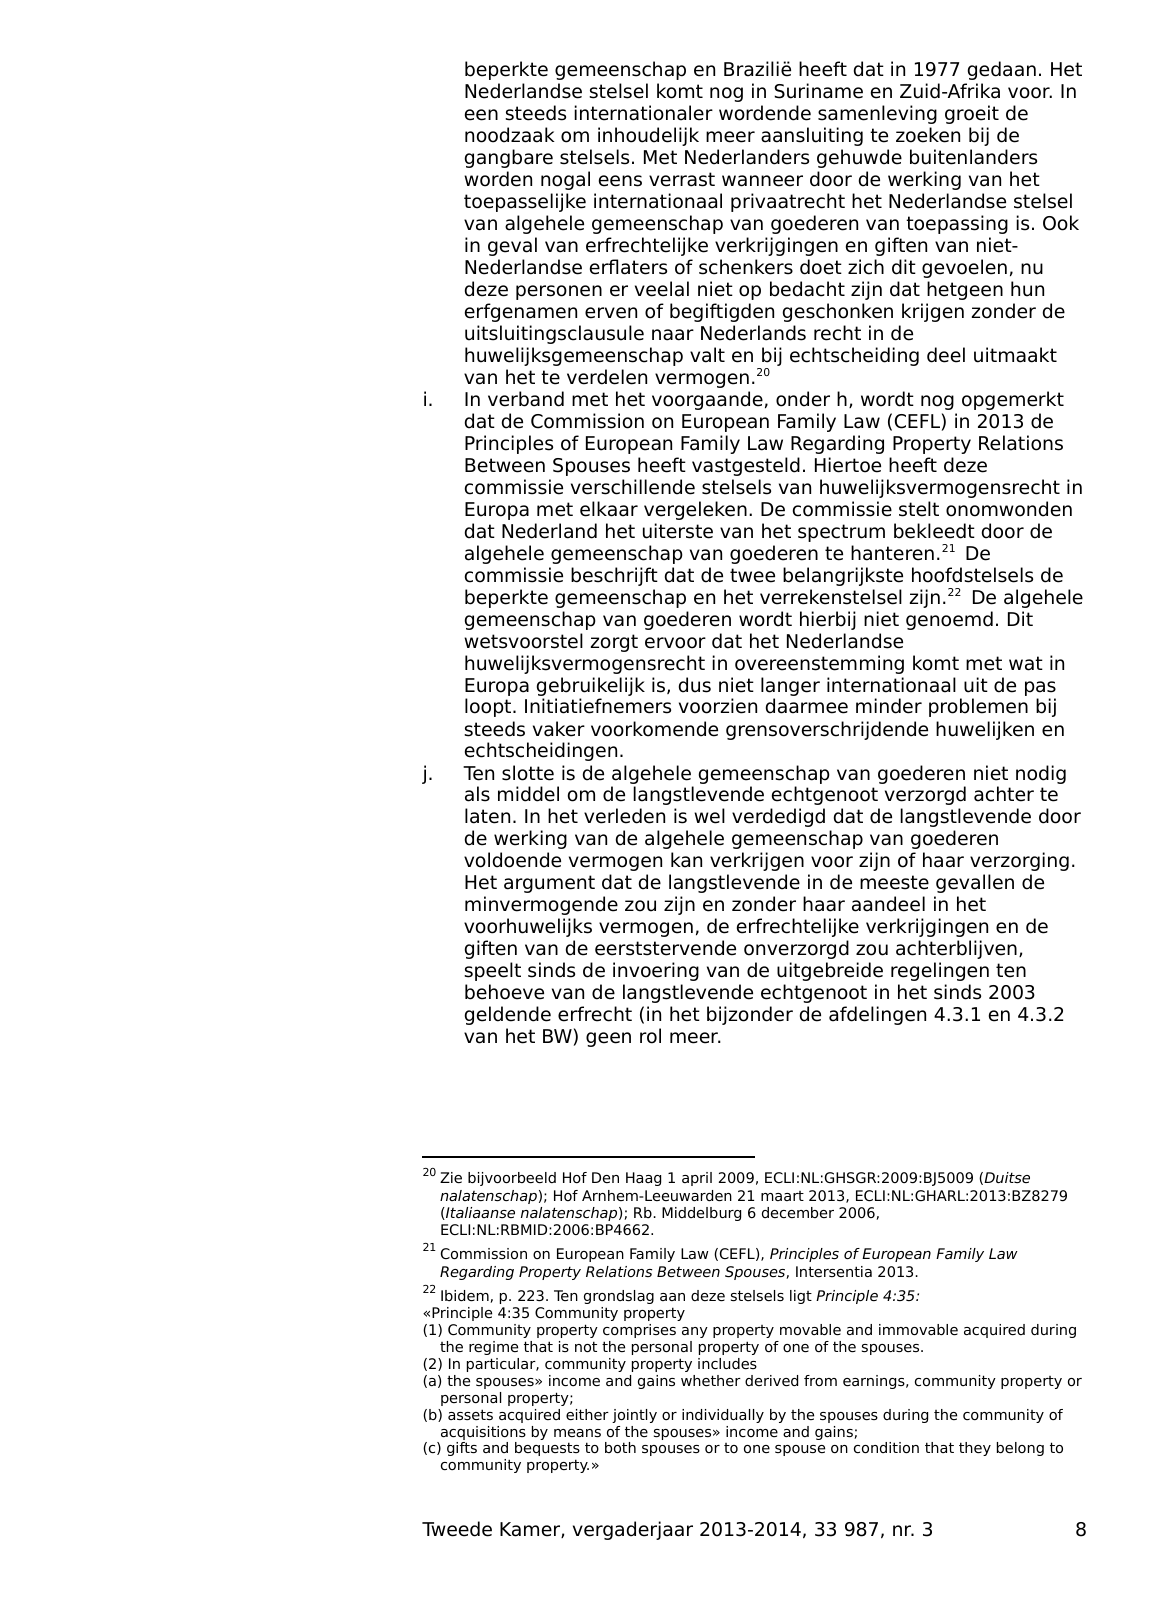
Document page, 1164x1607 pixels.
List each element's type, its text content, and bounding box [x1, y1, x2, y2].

text «Principle 4:35 Community property [422, 1306, 1087, 1322]
text i. In verband met het voorgaande, onder h, wordt nog opgemerkt dat de Commission on European Family Law (CEFL) in 2013 de Principles of European Family Law Regarding Property Relations Between Spouses heeft vastgesteld. Hiertoe heeft deze commissie verschillende stelsels van huwelijksvermogensrecht in Europa met elkaar vergeleken. De commissie stelt onomwonden dat Nederland het uiterste van het spectrum bekleedt door de algehele gemeenschap van goederen te hanteren. De commissie beschrijft dat de twee belangrijkste hoofdstelsels de beperkte gemeenschap en het verrekenstelsel zijn. De algehele gemeenschap van goederen wordt hierbij niet genoemd. Dit wetsvoorstel zorgt ervoor dat het Nederlandse huwelijksvermogensrecht in overeenstemming komt met wat in Europa gebruikelijk is, dus niet langer internationaal uit de pas loopt. Initiatiefnemers voorzien daarmee minder problemen bij steeds vaker voorkomende grensoverschrijdende huwelijken en echtscheidingen. [422, 389, 1087, 762]
text beperkte gemeenschap en Brazilië heeft dat in 1977 gedaan. Het Nederlandse stelsel komt nog in Suriname en Zuid-Afrika voor. In een steeds internationaler wordende samenleving groeit de noodzaak om inhoudelijk meer aansluiting te zoeken bij de gangbare stelsels. Met Nederlanders gehuwde buitenlanders worden nogal eens verrast wanneer door de werking van het toepasselijke internationaal privaatrecht het Nederlandse stelsel van algehele gemeenschap van goederen van toepassing is. Ook in geval van erfrechtelijke verkrijgingen en giften van niet-Nederlandse erflaters of schenkers doet zich dit gevoelen, nu deze personen er veelal niet op bedacht zijn dat hetgeen hun erfgenamen erven of begiftigden geschonken krijgen zonder de uitsluitingsclausule naar Nederlands recht in de huwelijksgemeenschap valt en bij echtscheiding deel uitmaakt van het te verdelen vermogen. [422, 59, 1087, 389]
text (c) gifts and bequests to both spouses or to one spouse on condition that they belong to community property.» [422, 1441, 1087, 1474]
text (b) assets acquired either jointly or individually by the spouses during the community of acquisitions by means of the spouses» income and gains; [422, 1407, 1087, 1441]
text (2) In particular, community property includes [422, 1356, 1087, 1373]
text Zie bijvoorbeeld Hof Den Haag 1 april 2009, ECLI:NL:GHSGR:2009:BJ5009 (Duitse nalatenschap); Hof Arnhem-Leeuwarden 21 maart 2013, ECLI:NL:GHARL:2013:BZ8279 (Italiaanse nalatenschap); Rb. Middelburg 6 december 2006, ECLI:NL:RBMID:2006:BP4662. [422, 1166, 1087, 1239]
text (1) Community property comprises any property movable and immovable acquired during the regime that is not the personal property of one of the spouses. [422, 1322, 1087, 1356]
text Ibidem, p. 223. Ten grondslag aan deze stelsels ligt Principle 4:35: [422, 1283, 1087, 1306]
text (a) the spouses» income and gains whether derived from earnings, community property or personal property; [422, 1373, 1087, 1407]
text j. Ten slotte is de algehele gemeenschap van goederen niet nodig als middel om de langstlevende echtgenoot verzorgd achter te laten. In het verleden is wel verdedigd dat de langstlevende door de werking van de algehele gemeenschap van goederen voldoende vermogen kan verkrijgen voor zijn of haar verzorging. Het argument dat de langstlevende in de meeste gevallen de minvermogende zou zijn en zonder haar aandeel in het voorhuwelijks vermogen, de erfrechtelijke verkrijgingen en de giften van de eerststervende onverzorgd zou achterblijven, speelt sinds de invoering van de uitgebreide regelingen ten behoeve van de langstlevende echtgenoot in het sinds 2003 geldende erfrecht (in het bijzonder de afdelingen 4.3.1 en 4.3.2 van het BW) geen rol meer. [422, 762, 1087, 1048]
text Commission on European Family Law (CEFL), Principles of European Family Law Regarding Property Relations Between Spouses, Intersentia 2013. [422, 1242, 1087, 1281]
